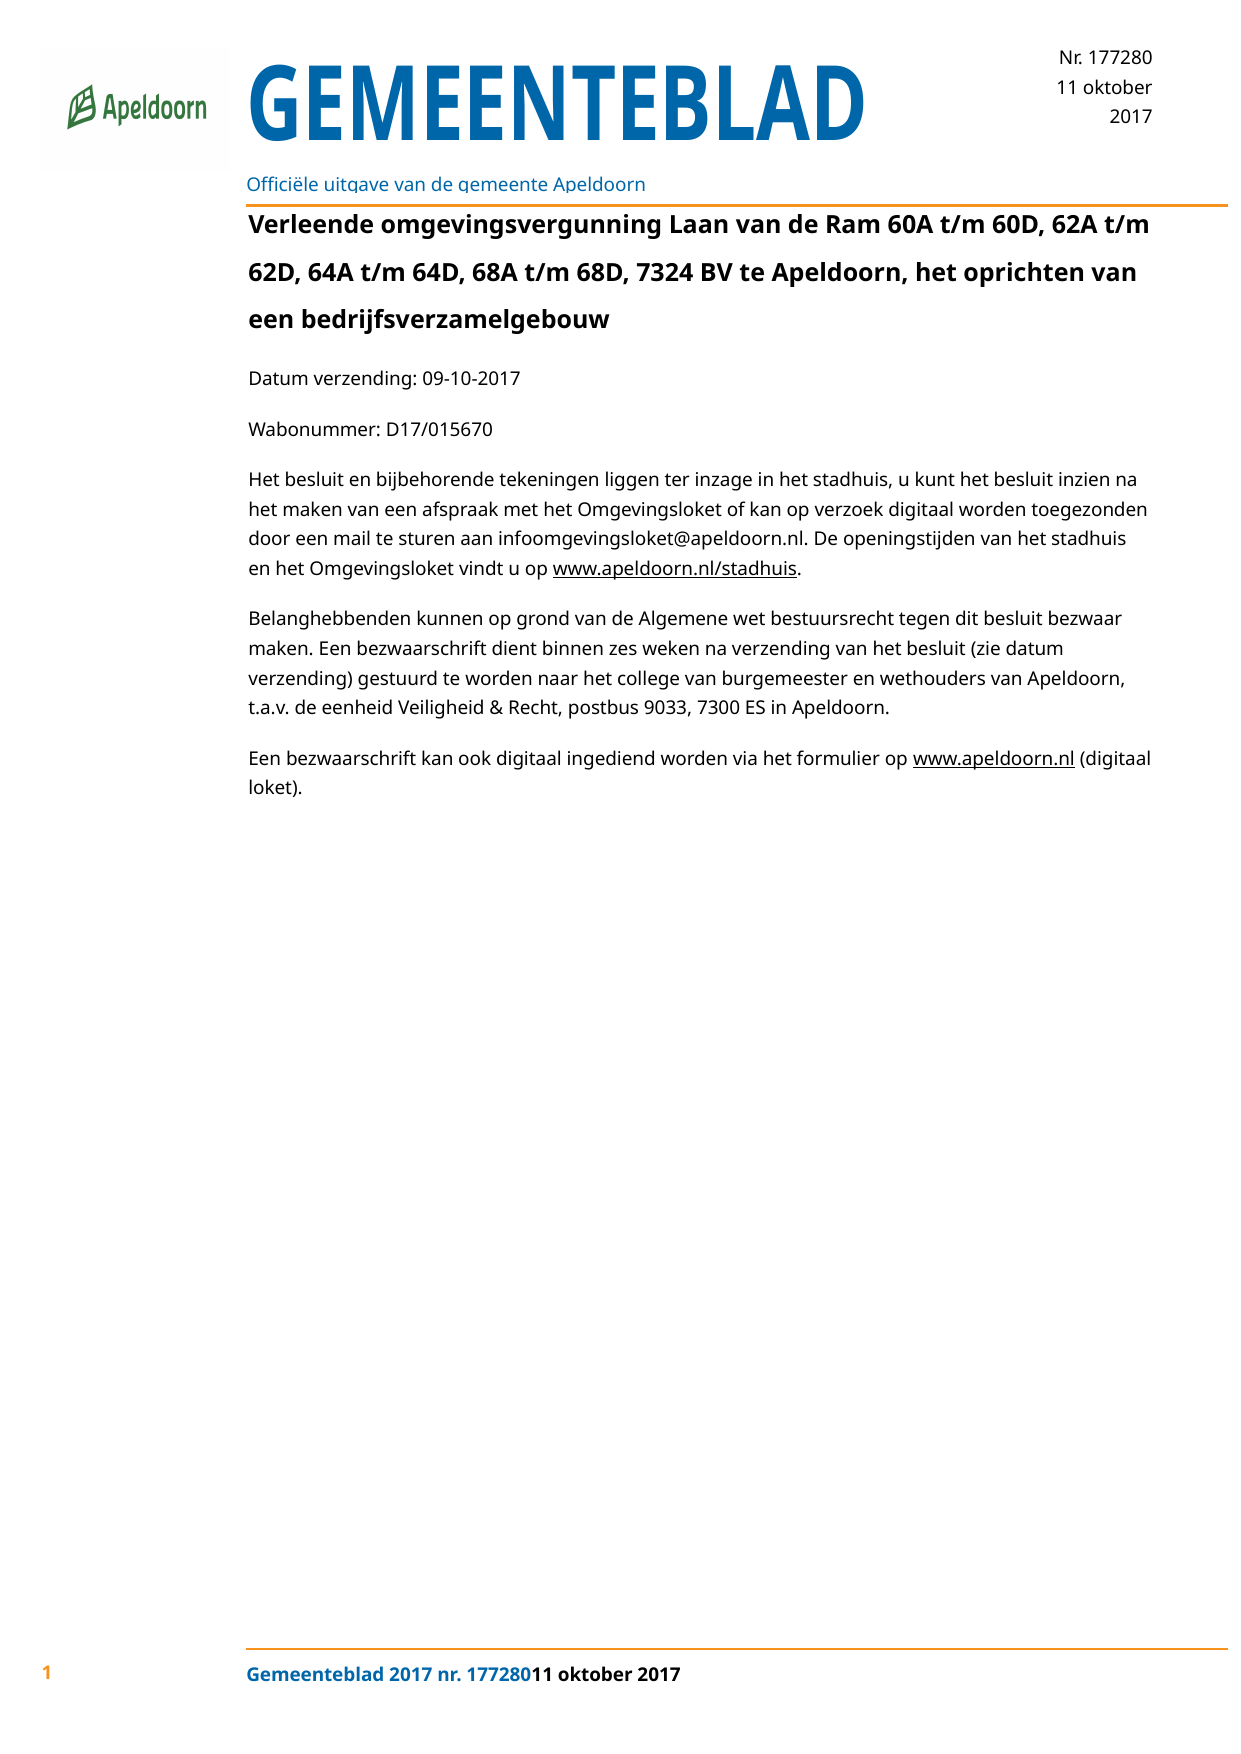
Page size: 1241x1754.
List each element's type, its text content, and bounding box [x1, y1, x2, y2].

text Belanghebbenden kunnen op grond van de Algemene wet bestuursrecht tegen dit besluit bezwaar maken. Een bezwaarschrift dient binnen zes weken na verzending van het besluit (zie datum verzending) gestuurd te worden naar het college van burgemeester en wethouders van Apeldoorn, t.a.v. de eenheid Veiligheid & Recht, postbus 9033, 7300 ES in Apeldoorn. [248, 606, 1152, 720]
picture [41, 47, 231, 172]
text Een bezwaarschrift kan ook digitaal ingediend worden via het formulier op www.apeldoorn.nl (digitaal loket). [248, 745, 1152, 800]
text Het besluit en bijbehorende tekeningen liggen ter inzage in het stadhuis, u kunt het besluit inzien na het maken van een afspraak met het Omgevingsloket of kan op verzoek digitaal worden toegezonden door een mail te sturen aan infoomgevingsloket@apeldoorn.nl. De openingstijden van het stadhuis en het Omgevingsloket vindt u op www.apeldoorn.nl/stadhuis. [248, 466, 1152, 581]
text Datum verzending: 09-10-2017 [248, 366, 1152, 391]
text Verleende omgevingsvergunning Laan van de Ram 60A t/m 60D, 62A t/m 62D, 64A t/m 64D, 68A t/m 68D, 7324 BV te Apeldoorn, het oprichten van een bedrijfsverzamelgebouw [248, 207, 1152, 336]
text Wabonummer: D17/015670 [248, 416, 1152, 442]
